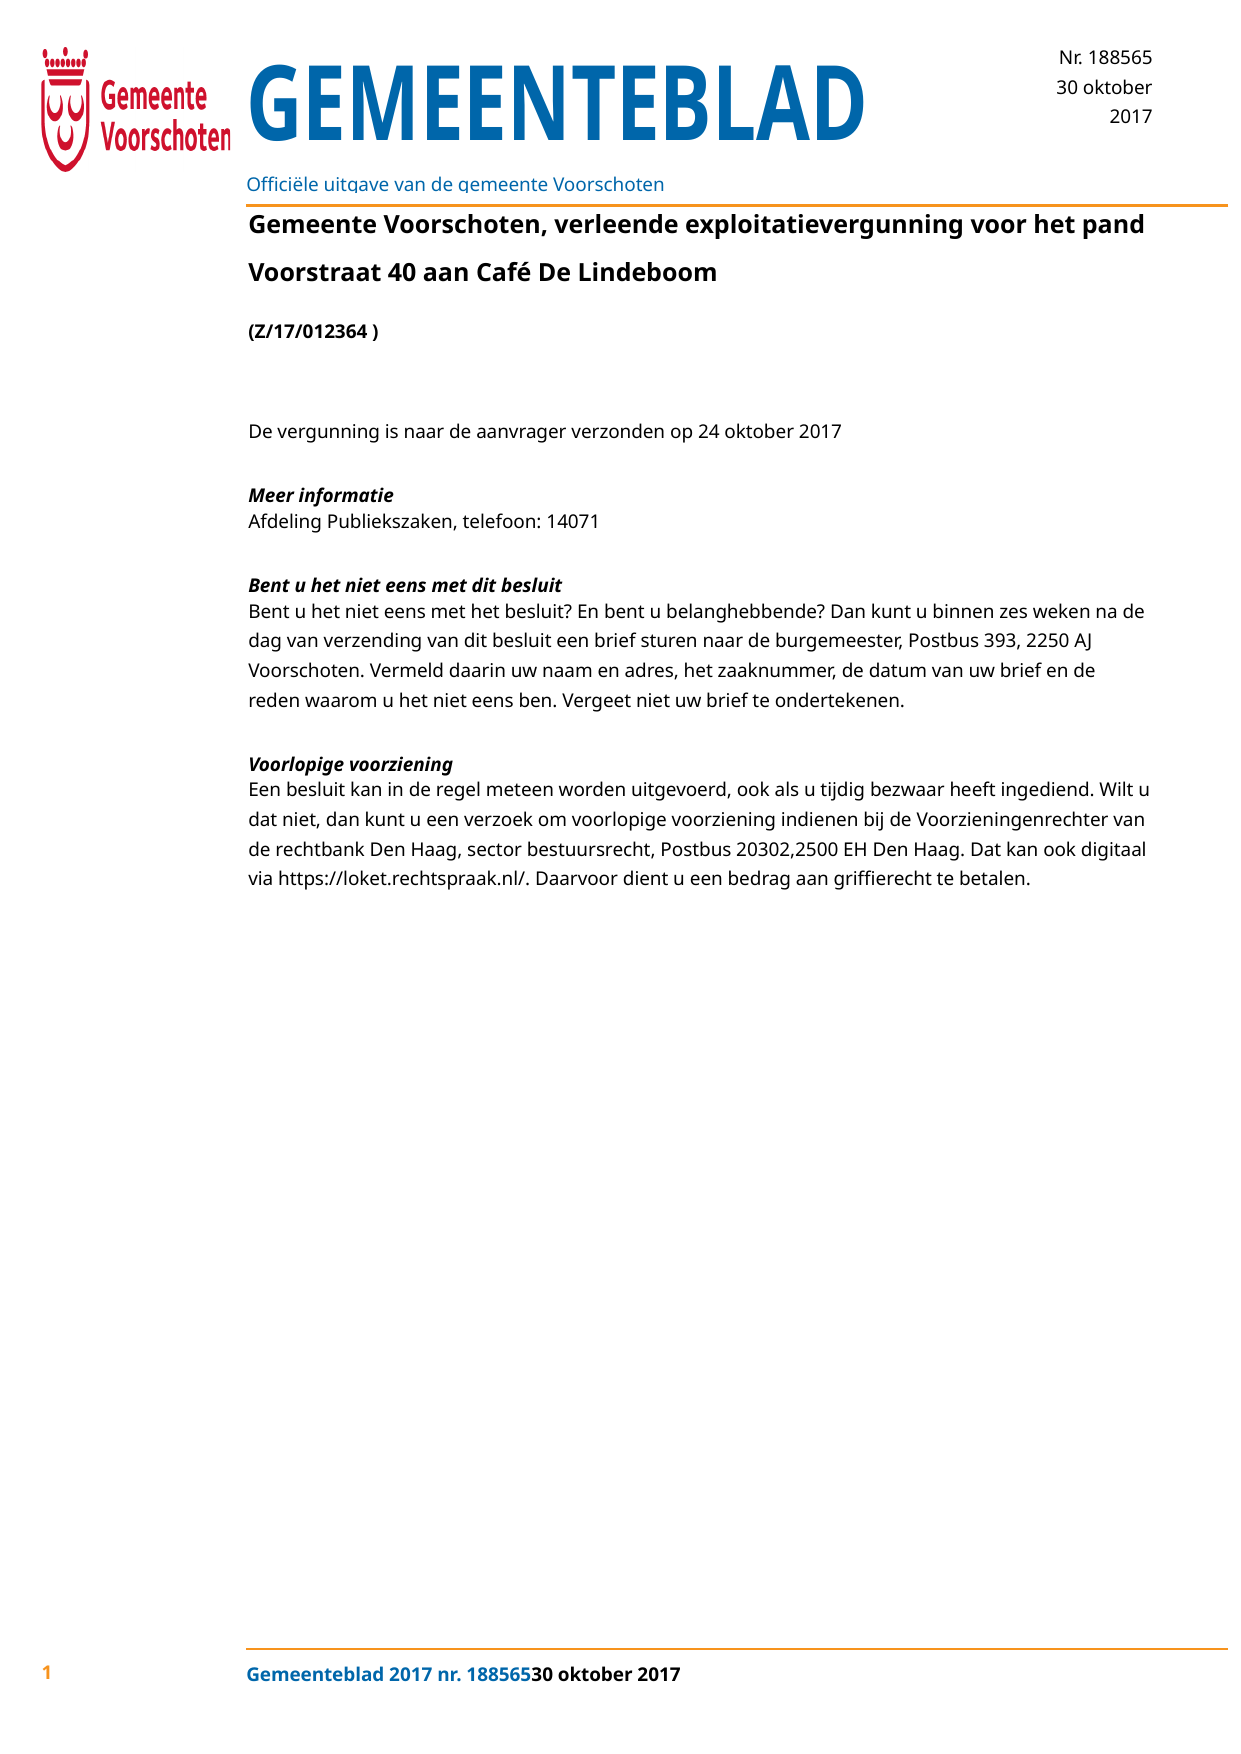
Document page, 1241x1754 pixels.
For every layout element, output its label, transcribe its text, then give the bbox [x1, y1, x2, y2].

text Een besluit kan in de regel meteen worden uitgevoerd, ook als u tijdig bezwaar heeft ingediend. Wilt u dat niet, dan kunt u een verzoek om voorlopige voorziening indienen bij de Voorzieningenrechter van de rechtbank Den Haag, sector bestuursrecht, Postbus 20302,2500 EH Den Haag. Dat kan ook digitaal via https://loket.rechtspraak.nl/. Daarvoor dient u een bedrag aan griffierecht te betalen. [248, 777, 1152, 891]
text De vergunning is naar de aanvrager verzonden op 24 oktober 2017 [248, 419, 1152, 444]
text Bent u het niet eens met dit besluit [248, 572, 1152, 598]
text Meer informatie [248, 483, 1152, 508]
text Bent u het niet eens met het besluit? En bent u belanghebbende? Dan kunt u binnen zes weken na de dag van verzending van dit besluit een brief sturen naar de burgemeester, Postbus 393, 2250 AJ Voorschoten. Vermeld daarin uw naam en adres, het zaaknummer, de datum van uw brief en de reden waarom u het niet eens ben. Vergeet niet uw brief te ondertekenen. [248, 598, 1152, 713]
picture [41, 47, 231, 172]
text (Z/17/012364 ) [248, 318, 1152, 344]
text Gemeente Voorschoten, verleende exploitatievergunning voor het pand Voorstraat 40 aan Café De Lindeboom [248, 207, 1152, 288]
text Voorlopige voorziening [248, 751, 1152, 777]
text Afdeling Publiekszaken, telefoon: 14071 [248, 508, 1152, 534]
